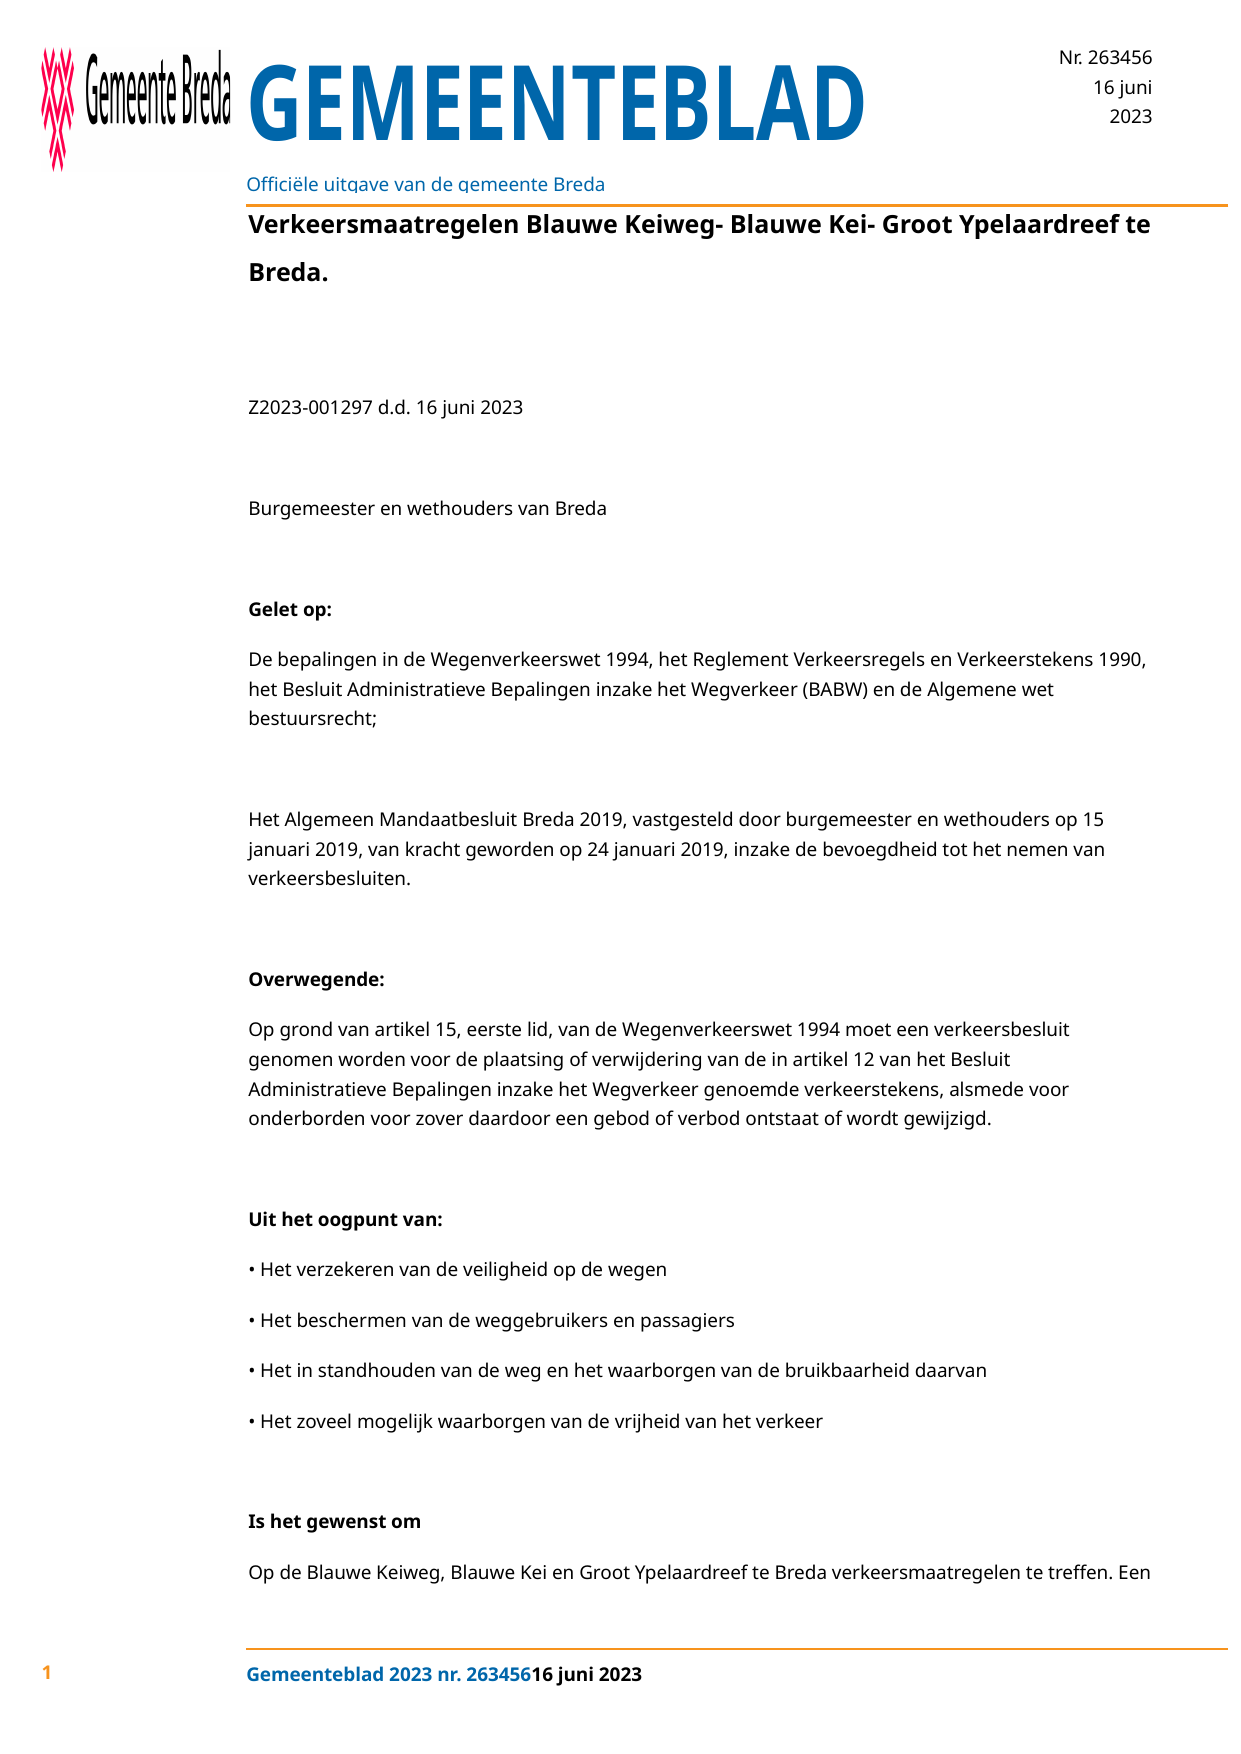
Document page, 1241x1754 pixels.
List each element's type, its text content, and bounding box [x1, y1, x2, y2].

text Op grond van artikel 15, eerste lid, van de Wegenverkeerswet 1994 moet een verkeersbesluit genomen worden voor de plaatsing of verwijdering van de in artikel 12 van het Besluit Administratieve Bepalingen inzake het Wegverkeer genoemde verkeerstekens, alsmede voor onderborden voor zover daardoor een gebod of verbod ontstaat of wordt gewijzigd. [248, 1017, 1152, 1131]
text • Het verzekeren van de veiligheid op de wegen [248, 1257, 1152, 1282]
text Op de Blauwe Keiweg, Blauwe Kei en Groot Ypelaardreef te Breda verkeersmaatregelen te treffen. Een [248, 1559, 1152, 1585]
text Gelet op: [248, 596, 1152, 621]
text De bepalingen in de Wegenverkeerswet 1994, het Reglement Verkeersregels en Verkeerstekens 1990, het Besluit Administratieve Bepalingen inzake het Wegverkeer (BABW) en de Algemene wet bestuursrecht; [248, 646, 1152, 731]
text • Het zoveel mogelijk waarborgen van de vrijheid van het verkeer [248, 1408, 1152, 1433]
text Is het gewenst om [248, 1509, 1152, 1534]
text Het Algemeen Mandaatbesluit Breda 2019, vastgesteld door burgemeester en wethouders op 15 januari 2019, van kracht geworden op 24 januari 2019, inzake de bevoegdheid tot het nemen van verkeersbesluiten. [248, 806, 1152, 891]
text Overwegende: [248, 966, 1152, 992]
text Verkeersmaatregelen Blauwe Keiweg- Blauwe Kei- Groot Ypelaardreef te Breda. [248, 207, 1152, 288]
text • Het beschermen van de weggebruikers en passagiers [248, 1307, 1152, 1333]
text Uit het oogpunt van: [248, 1206, 1152, 1232]
text Burgemeester en wethouders van Breda [248, 495, 1152, 521]
picture [41, 47, 231, 172]
text Z2023-001297 d.d. 16 juni 2023 [248, 394, 1152, 420]
text • Het in standhouden van de weg en het waarborgen van de bruikbaarheid daarvan [248, 1357, 1152, 1383]
